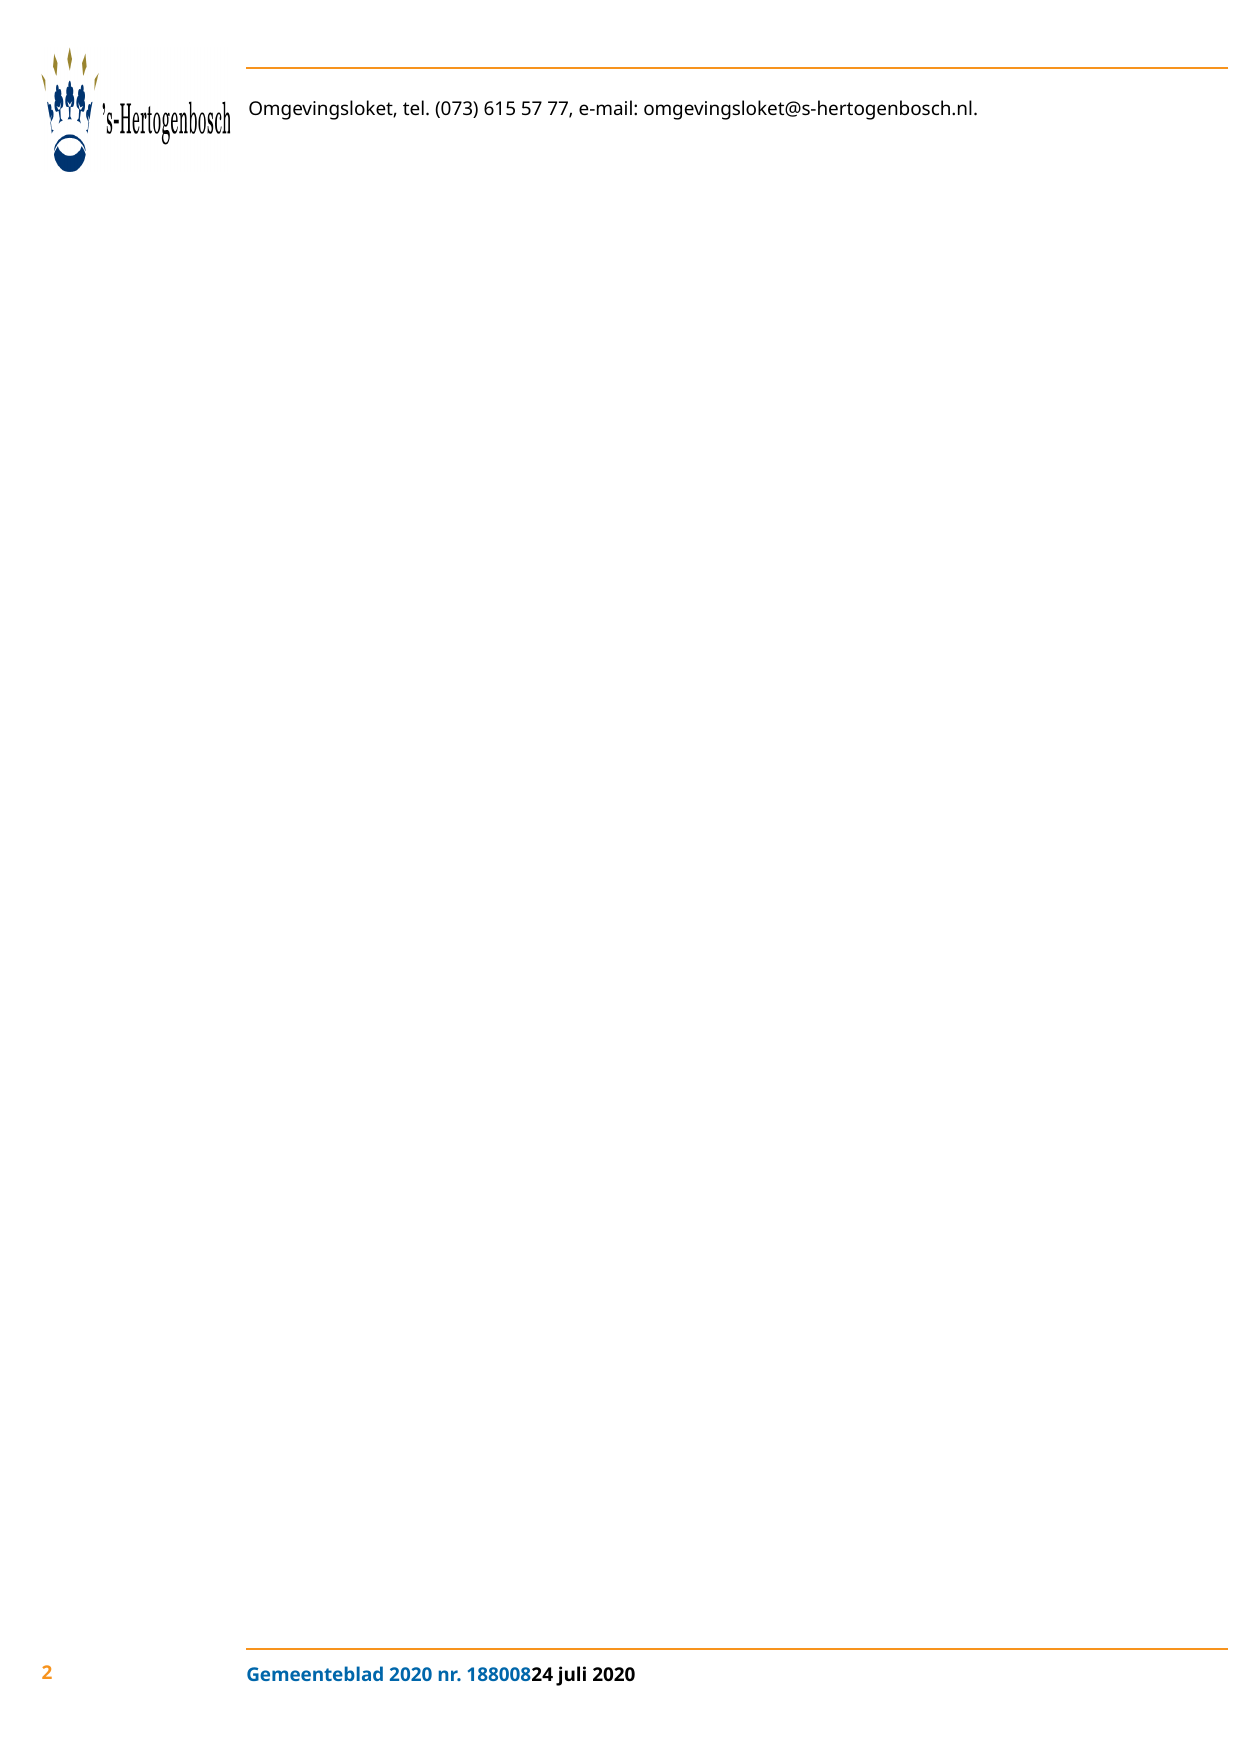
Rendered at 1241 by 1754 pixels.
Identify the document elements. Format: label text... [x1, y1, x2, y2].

text Omgevingsloket, tel. (073) 615 57 77, e-mail: omgevingsloket@s-hertogenbosch.nl. [248, 95, 1152, 121]
picture [41, 47, 231, 172]
